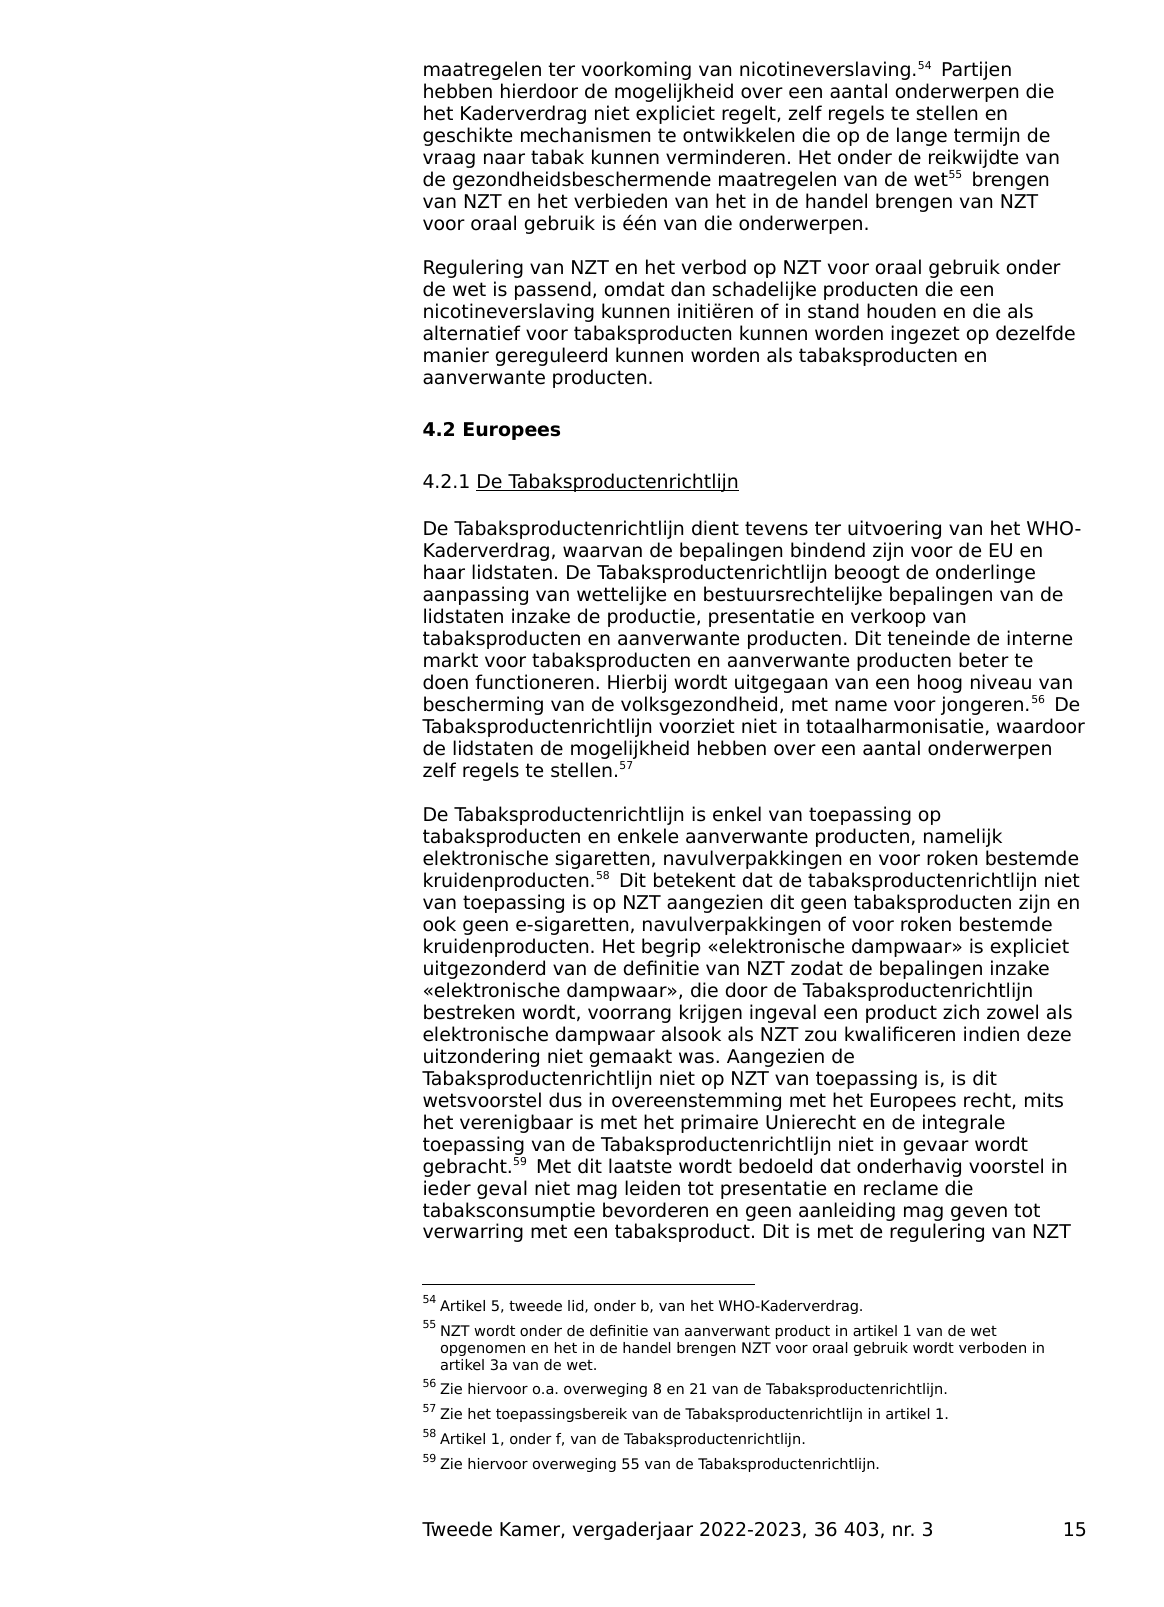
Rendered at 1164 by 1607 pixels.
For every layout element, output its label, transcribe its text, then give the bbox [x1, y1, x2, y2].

text De Tabaksproductenrichtlijn dient tevens ter uitvoering van het WHO-Kaderverdrag, waarvan de bepalingen bindend zijn voor de EU en haar lidstaten. De Tabaksproductenrichtlijn beoogt de onderlinge aanpassing van wettelijke en bestuursrechtelijke bepalingen van de lidstaten inzake de productie, presentatie en verkoop van tabaksproducten en aanverwante producten. Dit teneinde de interne markt voor tabaksproducten en aanverwante producten beter te doen functioneren. Hierbij wordt uitgegaan van een hoog niveau van bescherming van de volksgezondheid, met name voor jongeren. De Tabaksproductenrichtlijn voorziet niet in totaalharmonisatie, waardoor de lidstaten de mogelijkheid hebben over een aantal onderwerpen zelf regels te stellen. [422, 518, 1087, 782]
text maatregelen ter voorkoming van nicotineverslaving. Partijen hebben hierdoor de mogelijkheid over een aantal onderwerpen die het Kaderverdrag niet expliciet regelt, zelf regels te stellen en geschikte mechanismen te ontwikkelen die op de lange termijn de vraag naar tabak kunnen verminderen. Het onder de reikwijdte van de gezondheidsbeschermende maatregelen van de wet brengen van NZT en het verbieden van het in de handel brengen van NZT voor oraal gebruik is één van die onderwerpen. [422, 59, 1087, 235]
text Zie het toepassingsbereik van de Tabaksproductenrichtlijn in artikel 1. [422, 1402, 1087, 1424]
text Artikel 1, onder f, van de Tabaksproductenrichtlijn. [422, 1427, 1087, 1449]
subtitle 4.2 Europees [422, 419, 1087, 441]
subtitle 4.2.1 De Tabaksproductenrichtlijn [422, 471, 1087, 493]
text NZT wordt onder de definitie van aanverwant product in artikel 1 van de wet opgenomen en het in de handel brengen NZT voor oraal gebruik wordt verboden in artikel 3a van de wet. [422, 1318, 1087, 1374]
text Artikel 5, tweede lid, onder b, van het WHO-Kaderverdrag. [422, 1293, 1087, 1316]
text Zie hiervoor o.a. overweging 8 en 21 van de Tabaksproductenrichtlijn. [422, 1377, 1087, 1399]
text De Tabaksproductenrichtlijn is enkel van toepassing op tabaksproducten en enkele aanverwante producten, namelijk elektronische sigaretten, navulverpakkingen en voor roken bestemde kruidenproducten. Dit betekent dat de tabaksproductenrichtlijn niet van toepassing is op NZT aangezien dit geen tabaksproducten zijn en ook geen e-sigaretten, navulverpakkingen of voor roken bestemde kruidenproducten. Het begrip «elektronische dampwaar» is expliciet uitgezonderd van de definitie van NZT zodat de bepalingen inzake «elektronische dampwaar», die door de Tabaksproductenrichtlijn bestreken wordt, voorrang krijgen ingeval een product zich zowel als elektronische dampwaar alsook als NZT zou kwalificeren indien deze uitzondering niet gemaakt was. Aangezien de Tabaksproductenrichtlijn niet op NZT van toepassing is, is dit wetsvoorstel dus in overeenstemming met het Europees recht, mits het verenigbaar is met het primaire Unierecht en de integrale toepassing van de Tabaksproductenrichtlijn niet in gevaar wordt gebracht. Met dit laatste wordt bedoeld dat onderhavig voorstel in ieder geval niet mag leiden tot presentatie en reclame die tabaksconsumptie bevorderen en geen aanleiding mag geven tot verwarring met een tabaksproduct. Dit is met de regulering van NZT [422, 804, 1087, 1243]
text Regulering van NZT en het verbod op NZT voor oraal gebruik onder de wet is passend, omdat dan schadelijke producten die een nicotineverslaving kunnen initiëren of in stand houden en die als alternatief voor tabaksproducten kunnen worden ingezet op dezelfde manier gereguleerd kunnen worden als tabaksproducten en aanverwante producten. [422, 257, 1087, 389]
text Zie hiervoor overweging 55 van de Tabaksproductenrichtlijn. [422, 1452, 1087, 1474]
